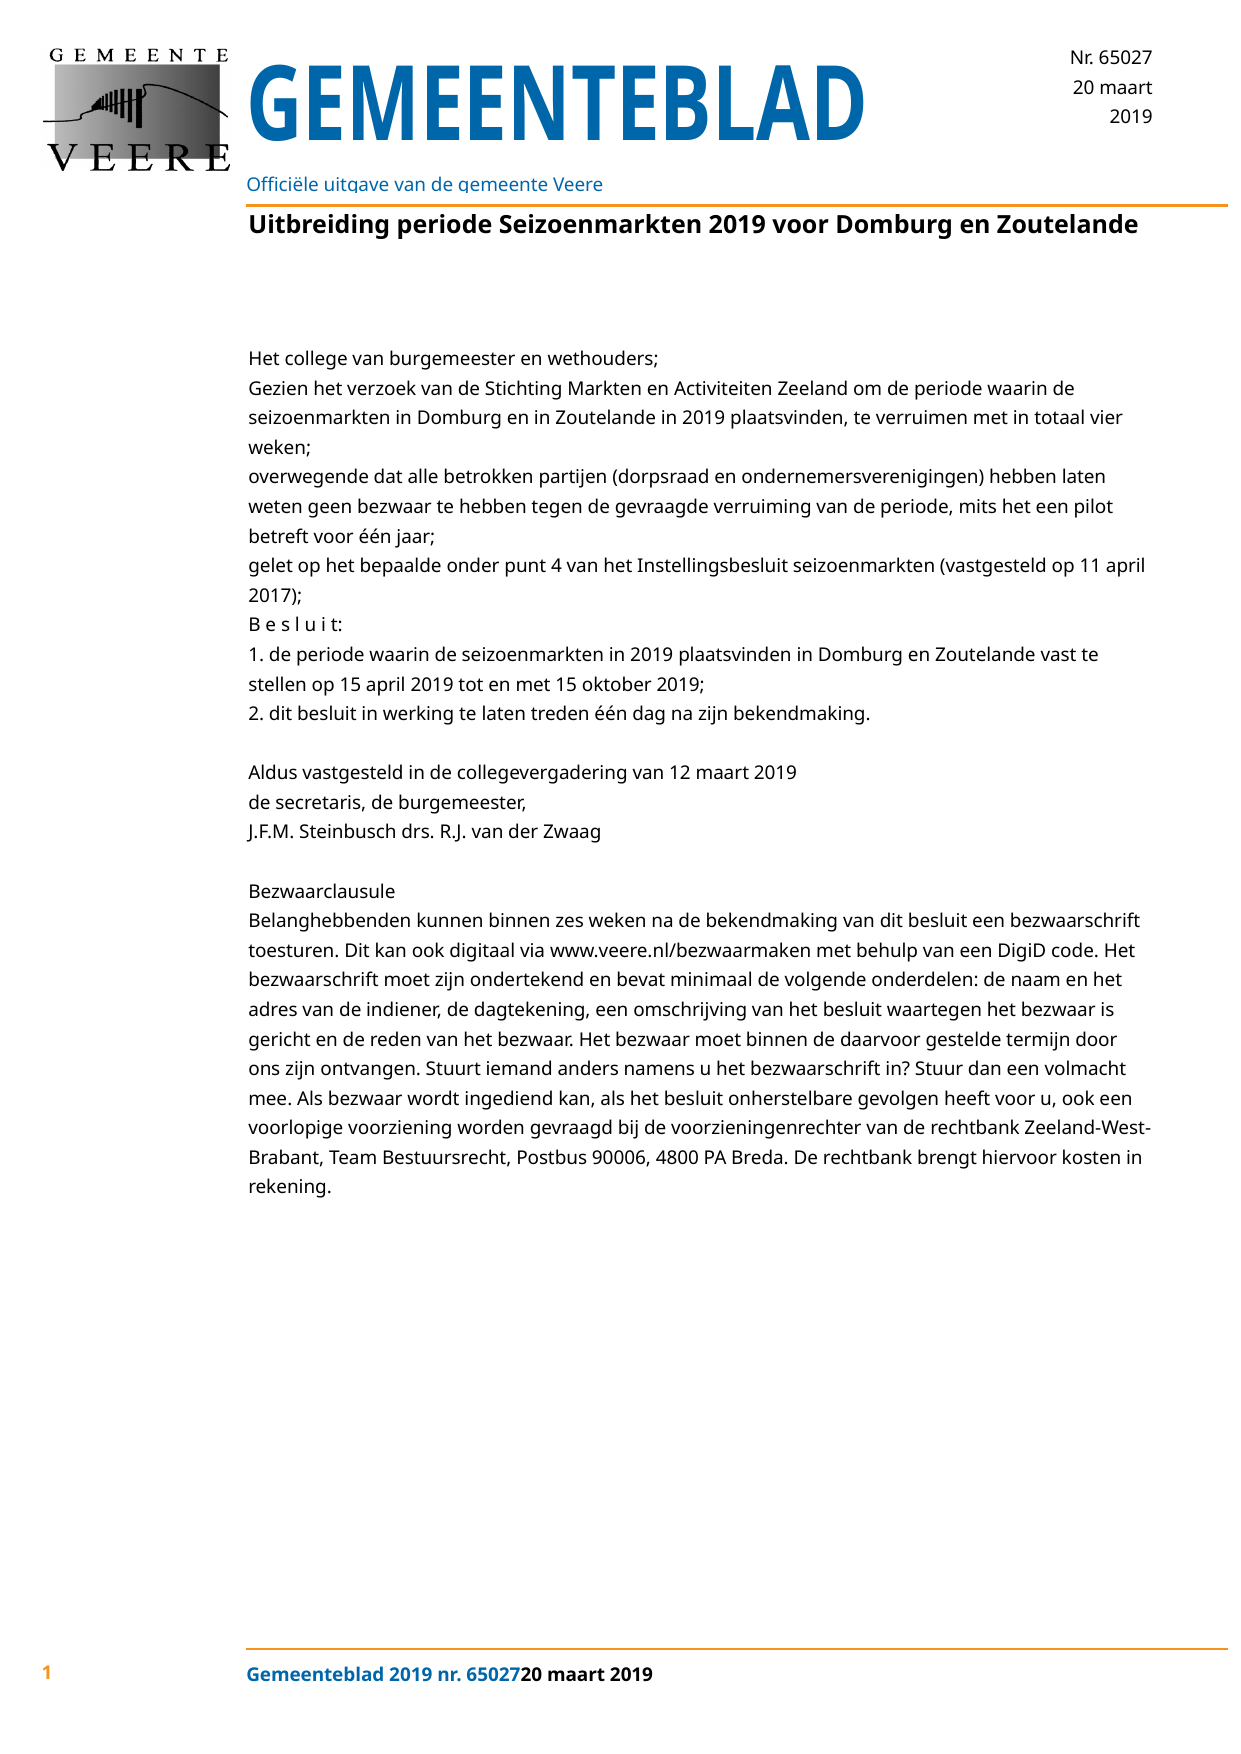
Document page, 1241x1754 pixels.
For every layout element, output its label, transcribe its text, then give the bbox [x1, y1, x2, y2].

picture [41, 47, 231, 172]
text Belanghebbenden kunnen binnen zes weken na de bekendmaking van dit besluit een bezwaarschrift toesturen. Dit kan ook digitaal via www.veere.nl/bezwaarmaken met behulp van een DigiD code. Het bezwaarschrift moet zijn ondertekend en bevat minimaal de volgende onderdelen: de naam en het adres van de indiener, de dagtekening, een omschrijving van het besluit waartegen het bezwaar is gericht en de reden van het bezwaar. Het bezwaar moet binnen de daarvoor gestelde termijn door ons zijn ontvangen. Stuurt iemand anders namens u het bezwaarschrift in? Stuur dan een volmacht mee. Als bezwaar wordt ingediend kan, als het besluit onherstelbare gevolgen heeft voor u, ook een voorlopige voorziening worden gevraagd bij de voorzieningenrechter van de rechtbank Zeeland-West-Brabant, Team Bestuursrecht, Postbus 90006, 4800 PA Breda. De rechtbank brengt hiervoor kosten in rekening. [248, 907, 1152, 1199]
text Aldus vastgesteld in de collegevergadering van 12 maart 2019 [248, 759, 1152, 785]
text B e s l u i t: [248, 612, 1152, 637]
text Het college van burgemeester en wethouders; [248, 345, 1152, 371]
text Gezien het verzoek van de Stichting Markten en Activiteiten Zeeland om de periode waarin de seizoenmarkten in Domburg en in Zoutelande in 2019 plaatsvinden, te verruimen met in totaal vier weken; [248, 375, 1152, 460]
text J.F.M. Steinbusch drs. R.J. van der Zwaag [248, 819, 1152, 844]
text Bezwaarclausule [248, 878, 1152, 903]
text overwegende dat alle betrokken partijen (dorpsraad en ondernemersverenigingen) hebben laten weten geen bezwaar te hebben tegen de gevraagde verruiming van de periode, mits het een pilot betreft voor één jaar; [248, 464, 1152, 548]
text gelet op het bepaalde onder punt 4 van het Instellingsbesluit seizoenmarkten (vastgesteld op 11 april 2017); [248, 552, 1152, 608]
text Uitbreiding periode Seizoenmarkten 2019 voor Domburg en Zoutelande [248, 207, 1152, 241]
text 2. dit besluit in werking te laten treden één dag na zijn bekendmaking. [248, 700, 1152, 726]
text de secretaris, de burgemeester, [248, 789, 1152, 815]
text 1. de periode waarin de seizoenmarkten in 2019 plaatsvinden in Domburg en Zoutelande vast te stellen op 15 april 2019 tot en met 15 oktober 2019; [248, 641, 1152, 696]
